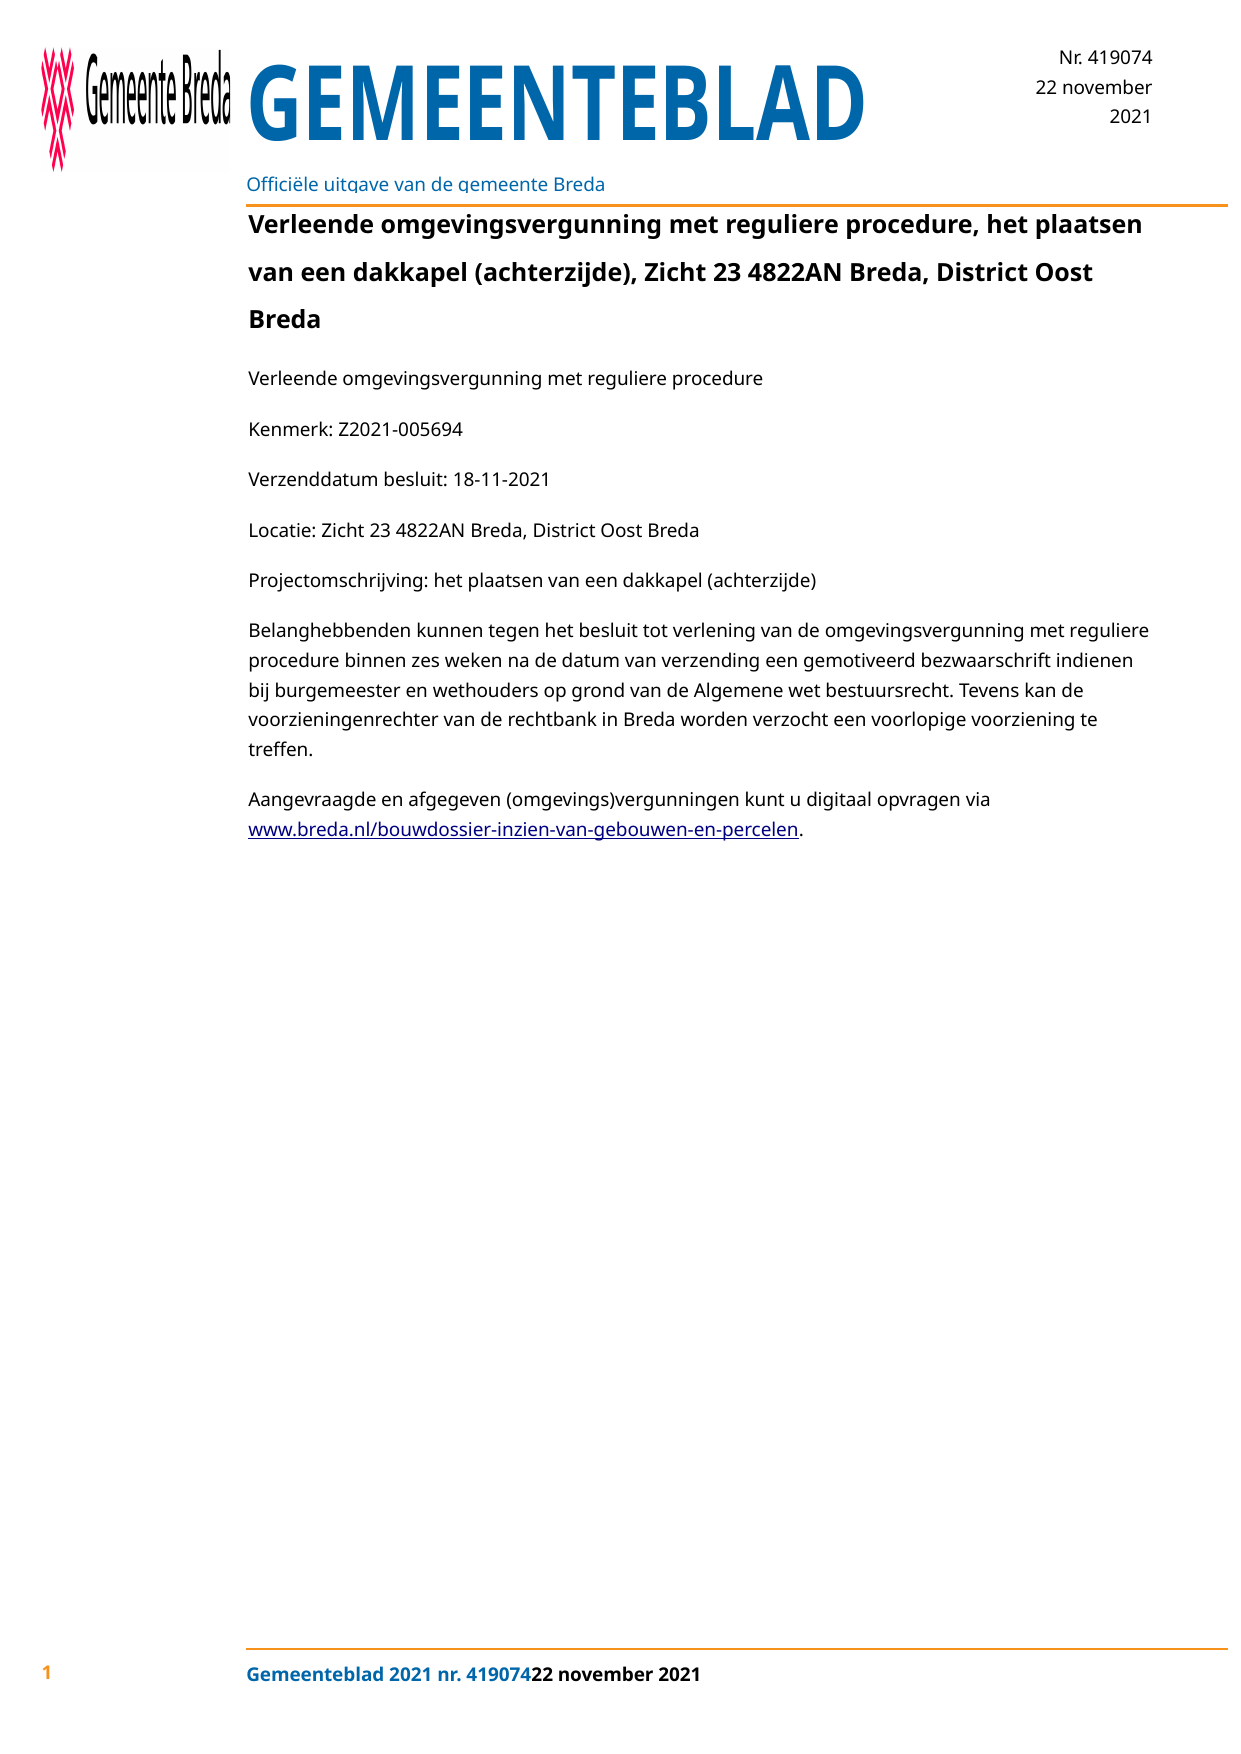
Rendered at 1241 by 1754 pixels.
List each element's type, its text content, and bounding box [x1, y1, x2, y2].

text Locatie: Zicht 23 4822AN Breda, District Oost Breda [248, 517, 1152, 542]
text Verzenddatum besluit: 18-11-2021 [248, 466, 1152, 492]
text Belanghebbenden kunnen tegen het besluit tot verlening van de omgevingsvergunning met reguliere procedure binnen zes weken na de datum van verzending een gemotiveerd bezwaarschrift indienen bij burgemeester en wethouders op grond van de Algemene wet bestuursrecht. Tevens kan de voorzieningenrechter van de rechtbank in Breda worden verzocht een voorlopige voorziening te treffen. [248, 618, 1152, 762]
picture [41, 47, 231, 172]
text Kenmerk: Z2021-005694 [248, 416, 1152, 442]
text Verleende omgevingsvergunning met reguliere procedure, het plaatsen van een dakkapel (achterzijde), Zicht 23 4822AN Breda, District Oost Breda [248, 207, 1152, 336]
text Verleende omgevingsvergunning met reguliere procedure [248, 366, 1152, 391]
text Aangevraagde en afgegeven (omgevings)vergunningen kunt u digitaal opvragen via www.breda.nl/bouwdossier-inzien-van-gebouwen-en-percelen. [248, 786, 1152, 842]
text Projectomschrijving: het plaatsen van een dakkapel (achterzijde) [248, 567, 1152, 593]
